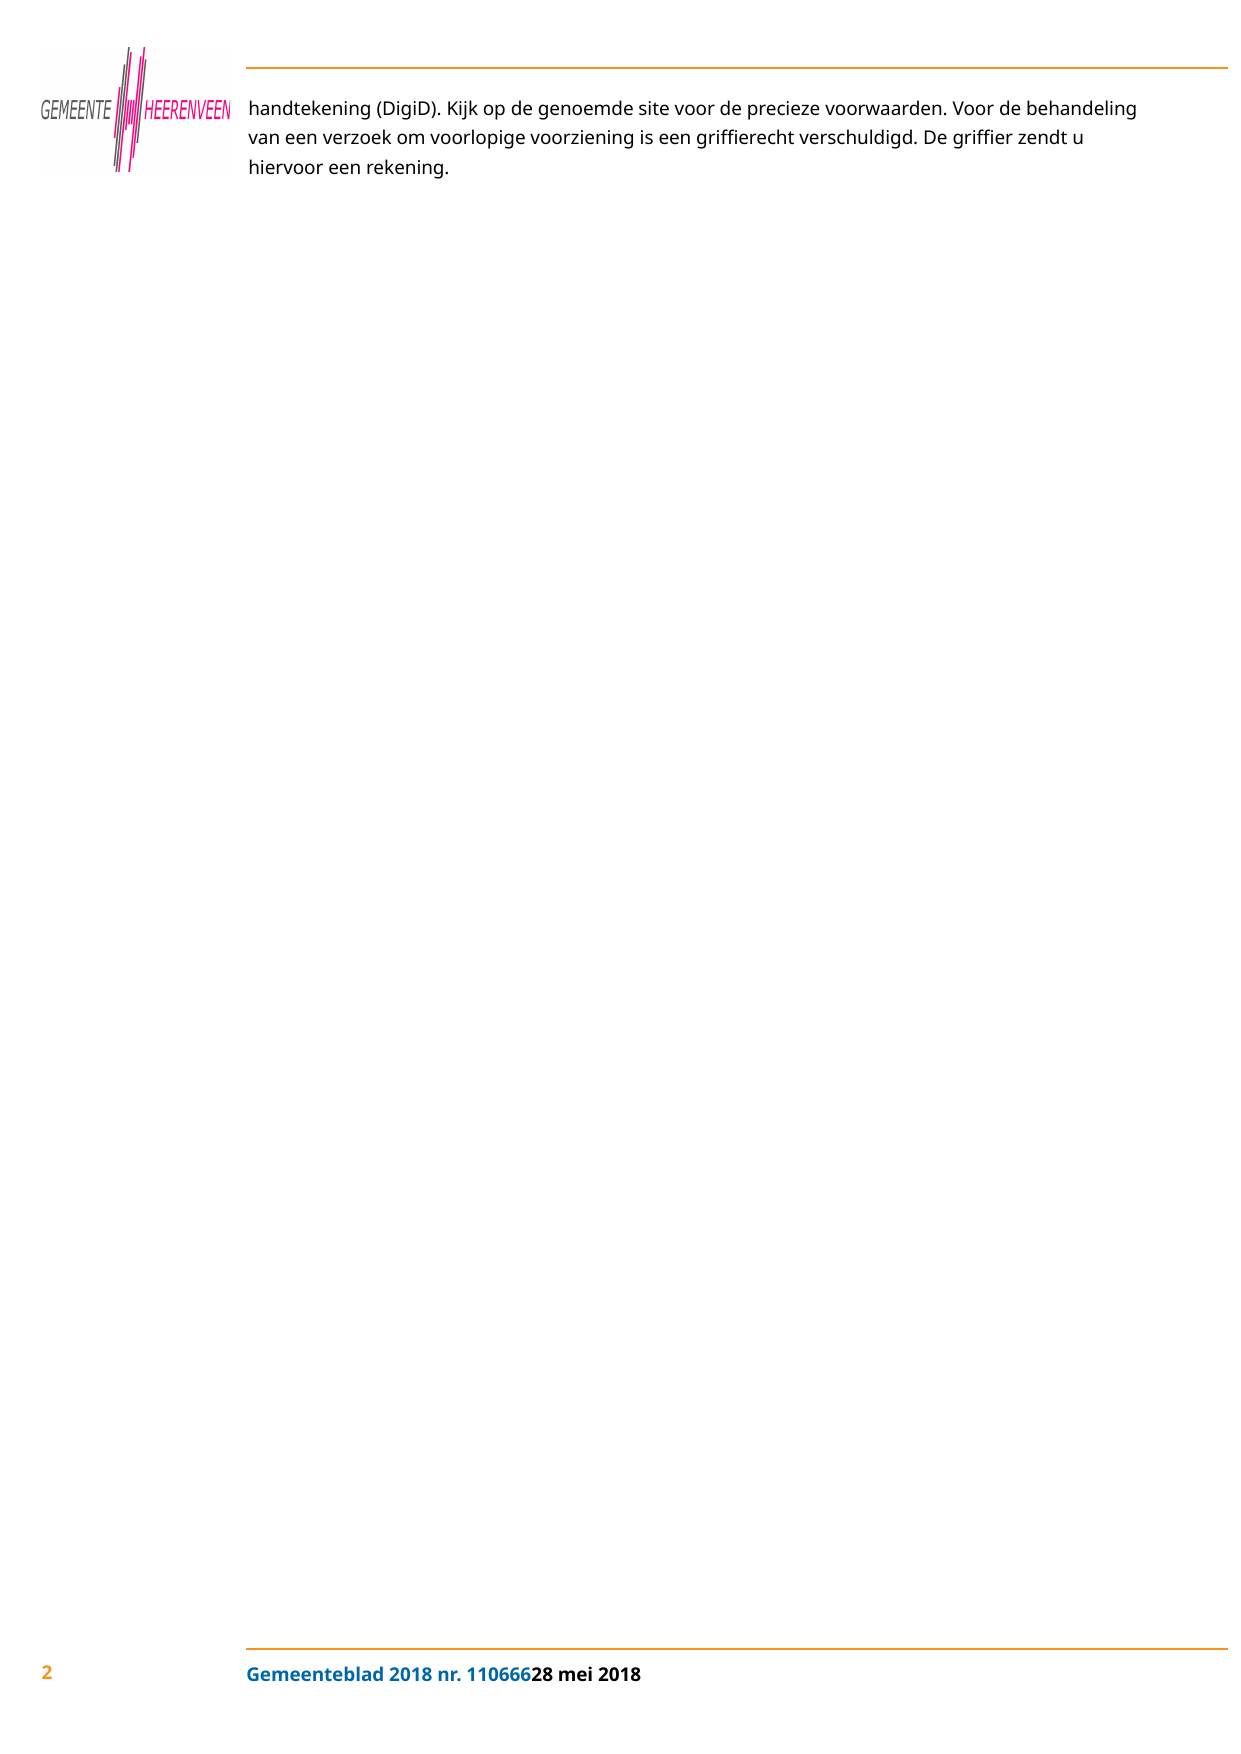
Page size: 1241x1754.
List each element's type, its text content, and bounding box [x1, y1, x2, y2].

text handtekening (DigiD). Kijk op de genoemde site voor de precieze voorwaarden. Voor de behandeling van een verzoek om voorlopige voorziening is een griffierecht verschuldigd. De griffier zendt u hiervoor een rekening. [248, 95, 1152, 180]
picture [41, 47, 231, 172]
